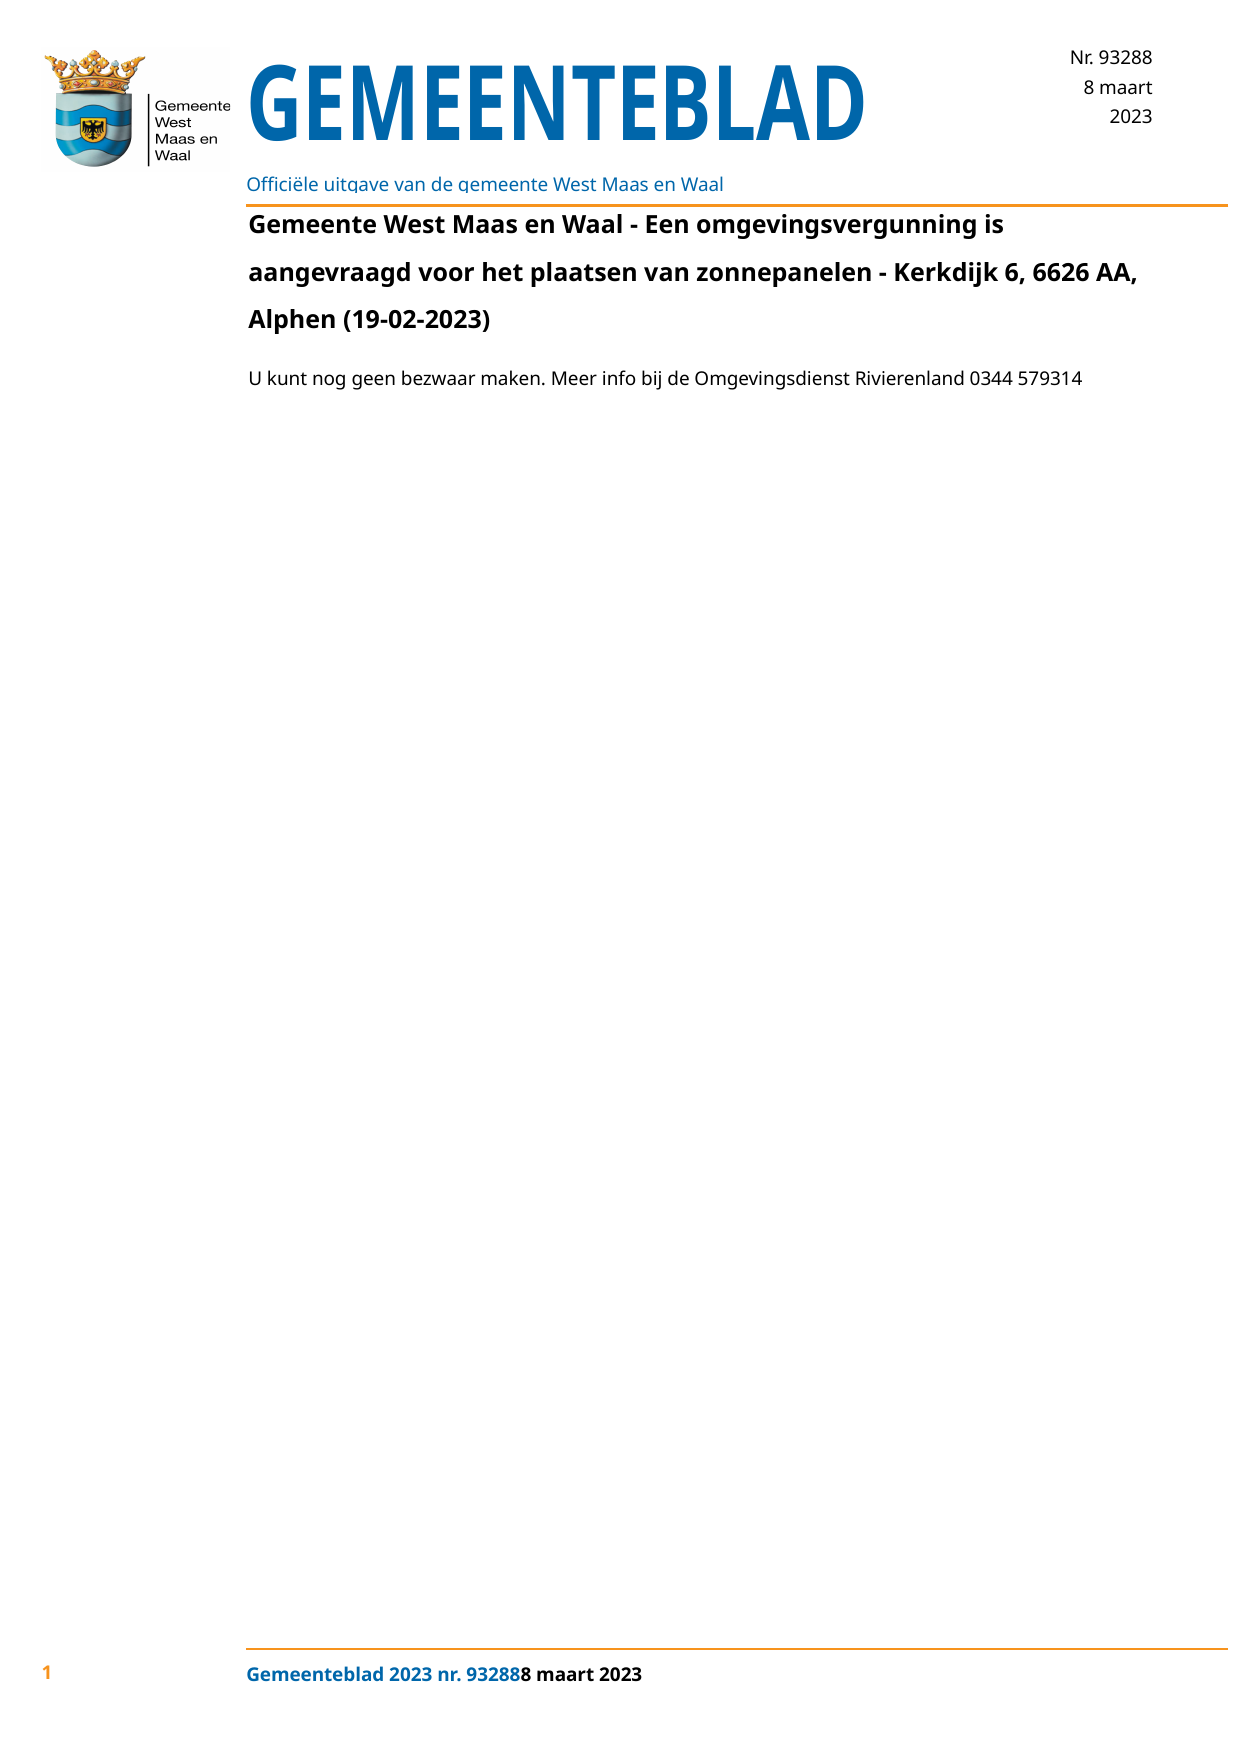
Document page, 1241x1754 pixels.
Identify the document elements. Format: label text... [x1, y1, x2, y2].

text U kunt nog geen bezwaar maken. Meer info bij de Omgevingsdienst Rivierenland 0344 579314 [248, 366, 1152, 391]
text Gemeente West Maas en Waal - Een omgevingsvergunning is aangevraagd voor het plaatsen van zonnepanelen - Kerkdijk 6, 6626 AA, Alphen (19-02-2023) [248, 207, 1152, 336]
picture [41, 47, 231, 172]
